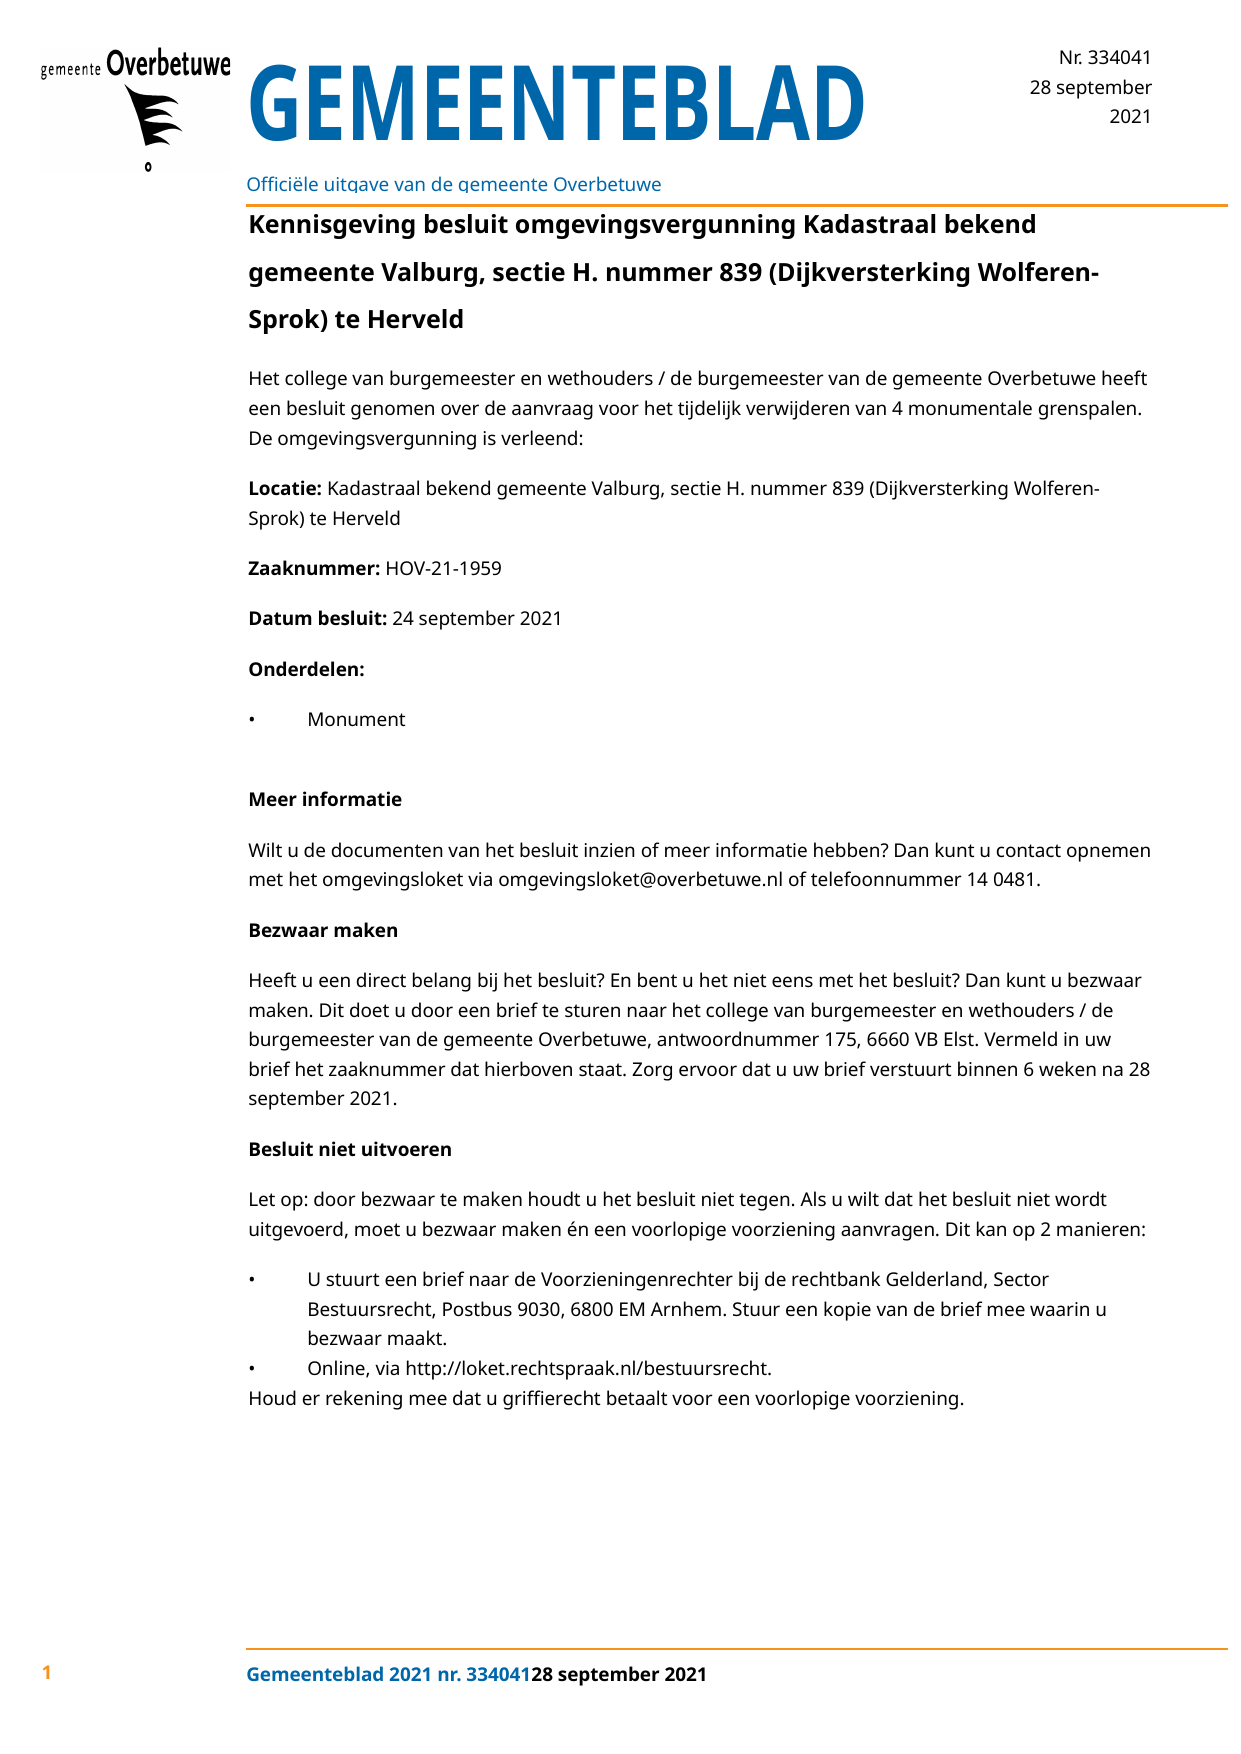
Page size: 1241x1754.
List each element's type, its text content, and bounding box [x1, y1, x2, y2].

text Het college van burgemeester en wethouders / de burgemeester van de gemeente Overbetuwe heeft een besluit genomen over de aanvraag voor het tijdelijk verwijderen van 4 monumentale grenspalen. De omgevingsvergunning is verleend: [248, 366, 1152, 450]
text Kennisgeving besluit omgevingsvergunning Kadastraal bekend gemeente Valburg, sectie H. nummer 839 (Dijkversterking Wolferen-Sprok) te Herveld [248, 207, 1152, 336]
text Let op: door bezwaar te maken houdt u het besluit niet tegen. Als u wilt dat het besluit niet wordt uitgevoerd, moet u bezwaar maken én een voorlopige voorziening aanvragen. Dit kan op 2 manieren: [248, 1186, 1152, 1242]
text Onderdelen: [248, 656, 1152, 682]
text Besluit niet uitvoeren [248, 1136, 1152, 1162]
text Datum besluit: 24 september 2021 [248, 606, 1152, 631]
text Houd er rekening mee dat u griffierecht betaalt voor een voorlopige voorziening. [248, 1385, 1152, 1410]
picture [41, 47, 231, 172]
text Locatie: Kadastraal bekend gemeente Valburg, sectie H. nummer 839 (Dijkversterking Wolferen-Sprok) te Herveld [248, 475, 1152, 530]
list Monument [248, 706, 1152, 732]
list U stuurt een brief naar de Voorzieningenrechter bij de rechtbank Gelderland, Sector Bestuursrecht, Postbus 9030, 6800 EM Arnhem. Stuur een kopie van de brief mee waarin u bezwaar maakt. [248, 1266, 1152, 1351]
text Heeft u een direct belang bij het besluit? En bent u het niet eens met het besluit? Dan kunt u bezwaar maken. Dit doet u door een brief te sturen naar het college van burgemeester en wethouders / de burgemeester van de gemeente Overbetuwe, antwoordnummer 175, 6660 VB Elst. Vermeld in uw brief het zaaknummer dat hierboven staat. Zorg ervoor dat u uw brief verstuurt binnen 6 weken na 28 september 2021. [248, 967, 1152, 1111]
text Wilt u de documenten van het besluit inzien of meer informatie hebben? Dan kunt u contact opnemen met het omgevingsloket via omgevingsloket@overbetuwe.nl of telefoonnummer 14 0481. [248, 837, 1152, 892]
text Zaaknummer: HOV-21-1959 [248, 555, 1152, 581]
text Bezwaar maken [248, 917, 1152, 942]
list Online, via http://loket.rechtspraak.nl/bestuursrecht. [248, 1355, 1152, 1381]
text Meer informatie [248, 786, 1152, 812]
